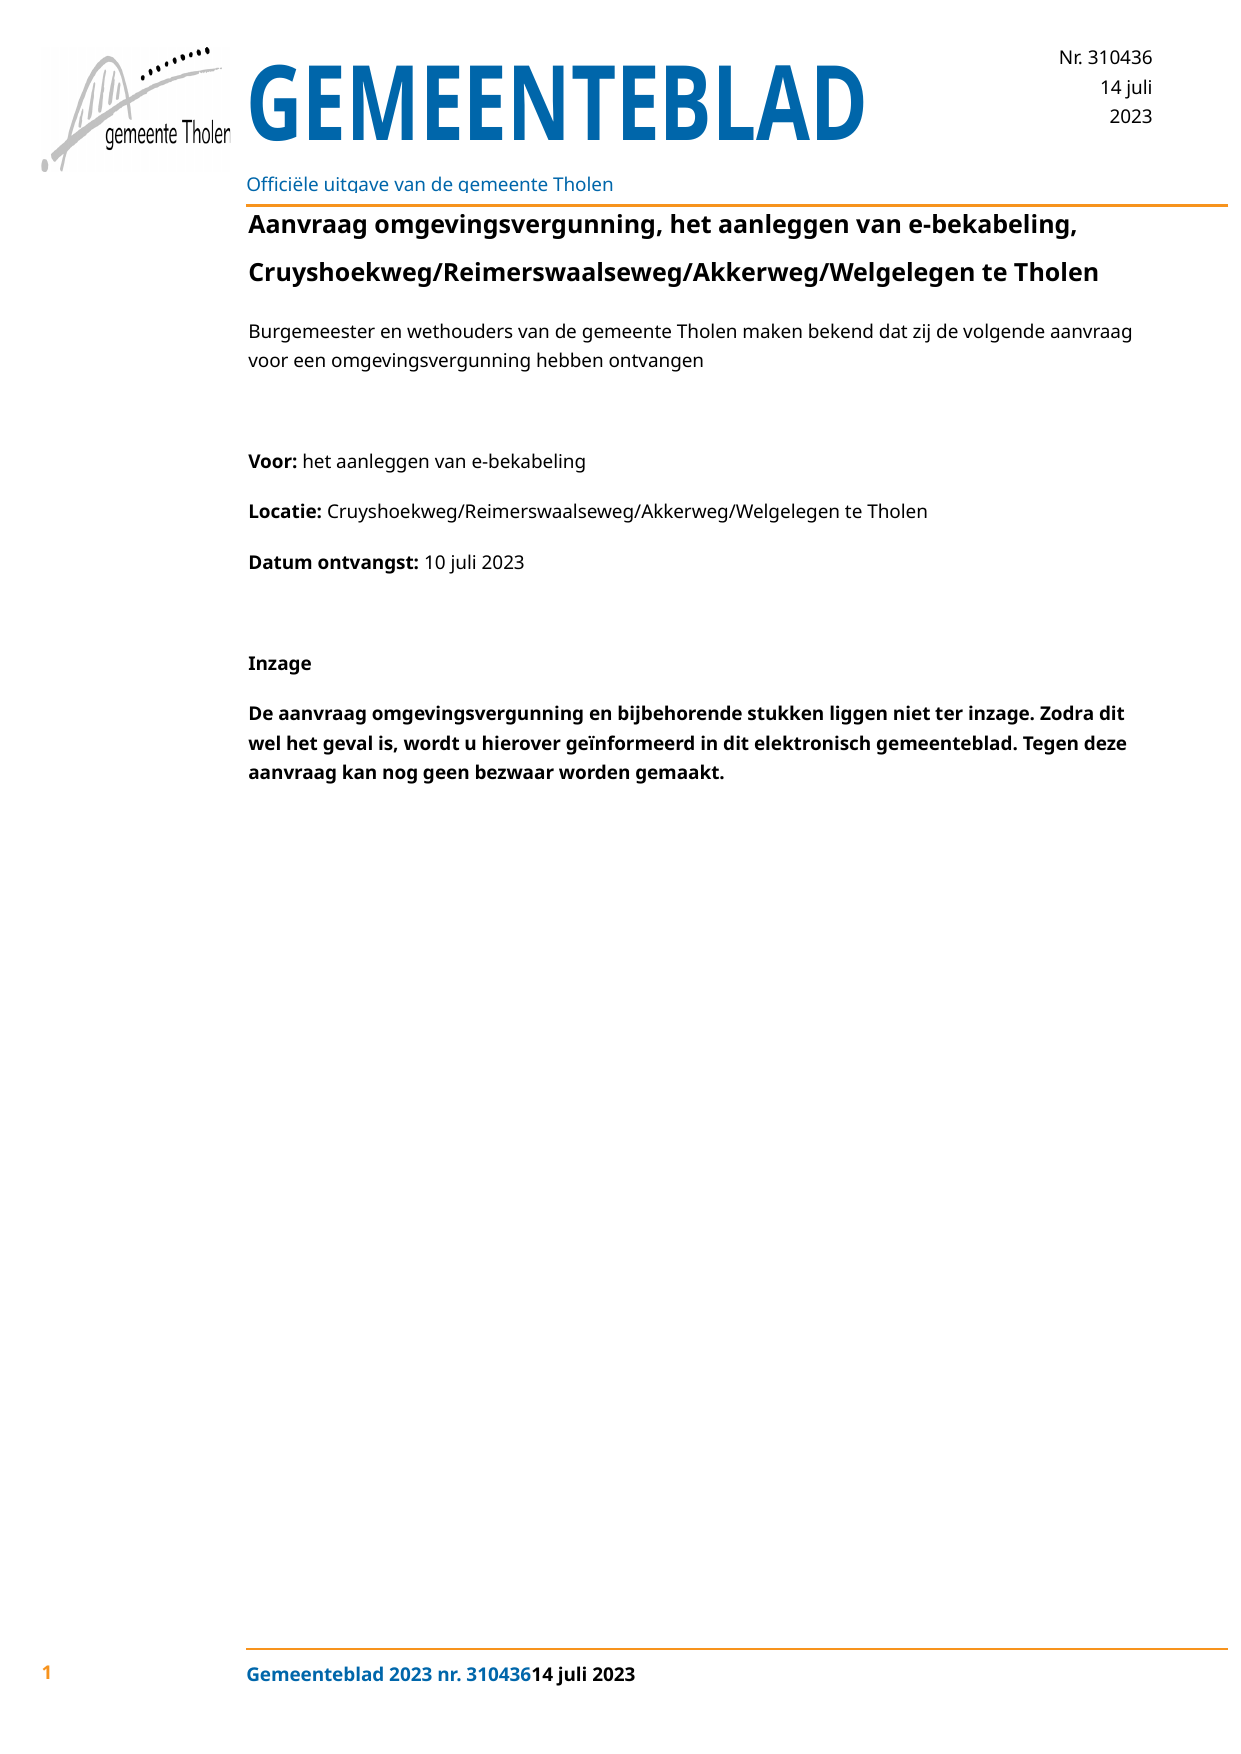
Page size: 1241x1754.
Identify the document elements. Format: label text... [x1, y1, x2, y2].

text Inzage [248, 650, 1152, 676]
text Locatie: Cruyshoekweg/Reimerswaalseweg/Akkerweg/Welgelegen te Tholen [248, 499, 1152, 524]
text Aanvraag omgevingsvergunning, het aanleggen van e-bekabeling, Cruyshoekweg/Reimerswaalseweg/Akkerweg/Welgelegen te Tholen [248, 207, 1152, 288]
text Burgemeester en wethouders van de gemeente Tholen maken bekend dat zij de volgende aanvraag voor een omgevingsvergunning hebben ontvangen [248, 318, 1152, 373]
text Datum ontvangst: 10 juli 2023 [248, 549, 1152, 575]
text Voor: het aanleggen van e-bekabeling [248, 448, 1152, 474]
picture [41, 47, 231, 172]
text De aanvraag omgevingsvergunning en bijbehorende stukken liggen niet ter inzage. Zodra dit wel het geval is, wordt u hierover geïnformeerd in dit elektronisch gemeenteblad. Tegen deze aanvraag kan nog geen bezwaar worden gemaakt. [248, 700, 1152, 785]
